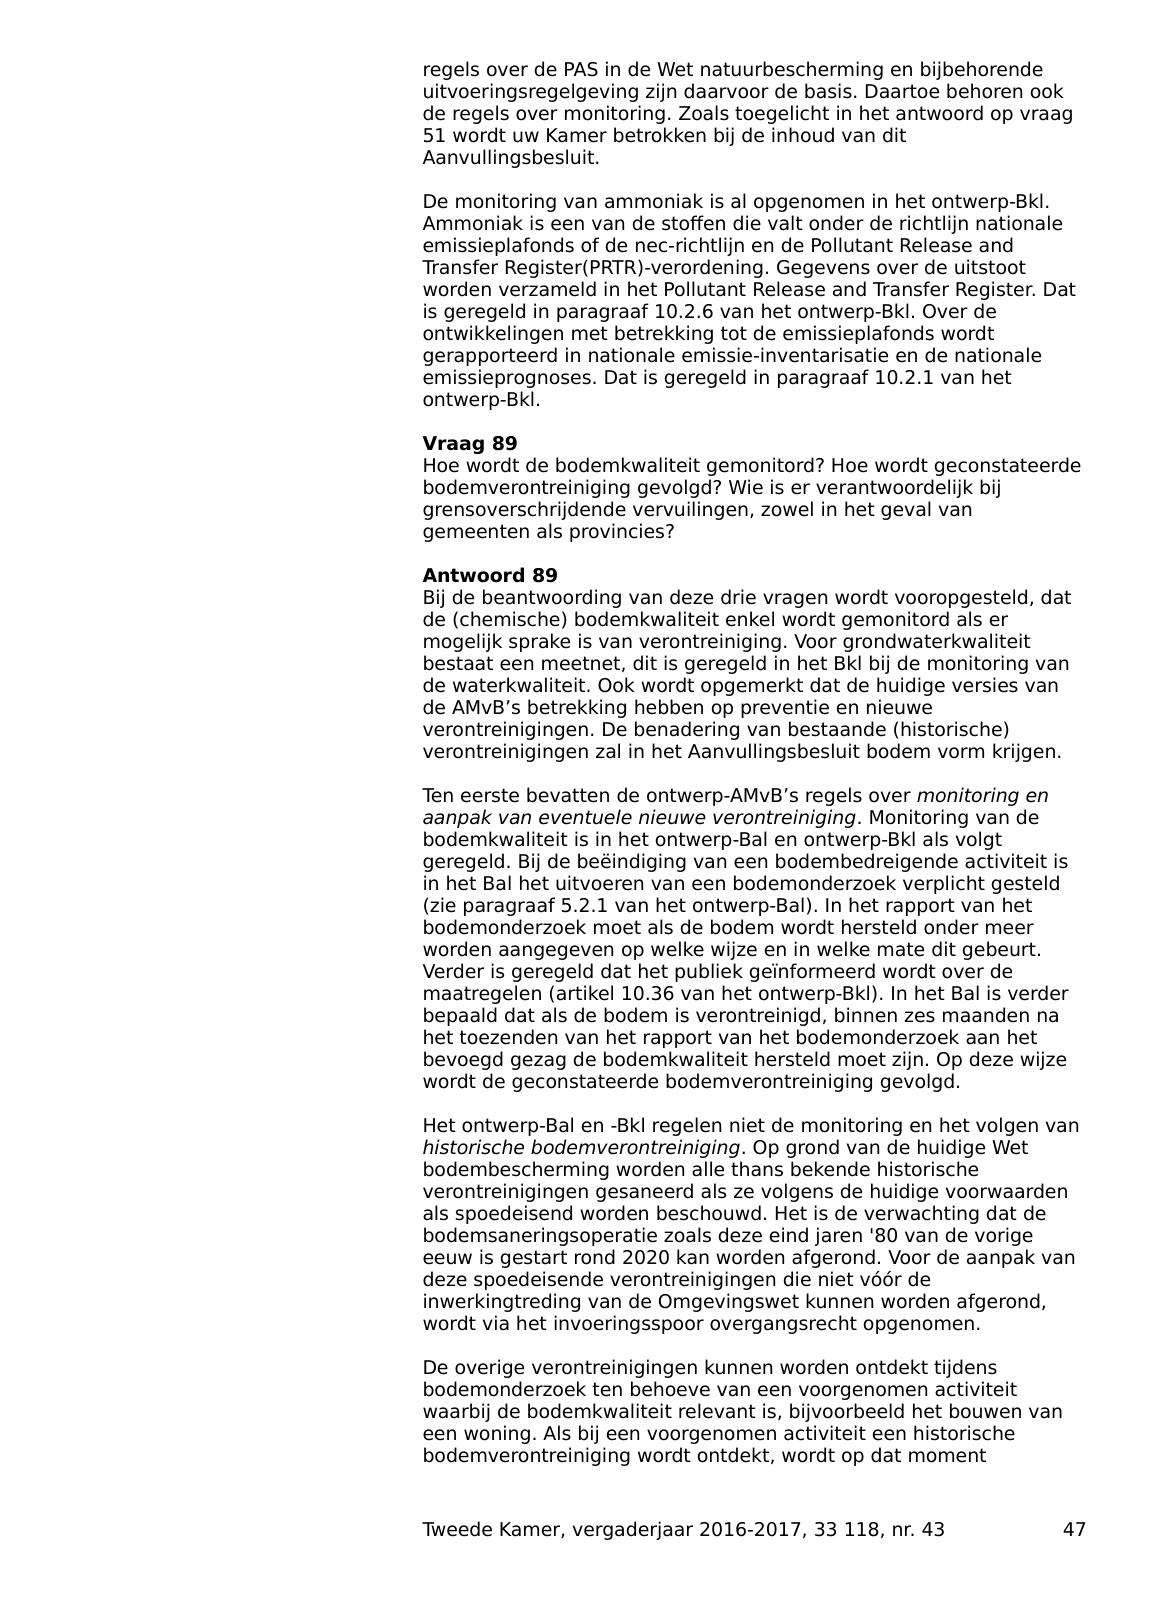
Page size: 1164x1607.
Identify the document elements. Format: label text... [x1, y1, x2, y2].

text Het ontwerp-Bal en -Bkl regelen niet de monitoring en het volgen van historische bodemverontreiniging. Op grond van de huidige Wet bodembescherming worden alle thans bekende historische verontreinigingen gesaneerd als ze volgens de huidige voorwaarden als spoedeisend worden beschouwd. Het is de verwachting dat de bodemsaneringsoperatie zoals deze eind jaren '80 van de vorige eeuw is gestart rond 2020 kan worden afgerond. Voor de aanpak van deze spoedeisende verontreinigingen die niet vóór de inwerkingtreding van de Omgevingswet kunnen worden afgerond, wordt via het invoeringsspoor overgangsrecht opgenomen. [422, 1115, 1087, 1335]
text Ten eerste bevatten de ontwerp-AMvB’s regels over monitoring en aanpak van eventuele nieuwe verontreiniging. Monitoring van de bodemkwaliteit is in het ontwerp-Bal en ontwerp-Bkl als volgt geregeld. Bij de beëindiging van een bodembedreigende activiteit is in het Bal het uitvoeren van een bodemonderzoek verplicht gesteld (zie paragraaf 5.2.1 van het ontwerp-Bal). In het rapport van het bodemonderzoek moet als de bodem wordt hersteld onder meer worden aangegeven op welke wijze en in welke mate dit gebeurt. Verder is geregeld dat het publiek geïnformeerd wordt over de maatregelen (artikel 10.36 van het ontwerp-Bkl). In het Bal is verder bepaald dat als de bodem is verontreinigd, binnen zes maanden na het toezenden van het rapport van het bodemonderzoek aan het bevoegd gezag de bodemkwaliteit hersteld moet zijn. Op deze wijze wordt de geconstateerde bodemverontreiniging gevolgd. [422, 785, 1087, 1093]
text Antwoord 89 [422, 565, 1087, 587]
text Vraag 89 [422, 433, 1087, 455]
text De overige verontreinigingen kunnen worden ontdekt tijdens bodemonderzoek ten behoeve van een voorgenomen activiteit waarbij de bodemkwaliteit relevant is, bijvoorbeeld het bouwen van een woning. Als bij een voorgenomen activiteit een historische bodemverontreiniging wordt ontdekt, wordt op dat moment [422, 1357, 1087, 1467]
text regels over de PAS in de Wet natuurbescherming en bijbehorende uitvoeringsregelgeving zijn daarvoor de basis. Daartoe behoren ook de regels over monitoring. Zoals toegelicht in het antwoord op vraag 51 wordt uw Kamer betrokken bij de inhoud van dit Aanvullingsbesluit. [422, 59, 1087, 169]
text Bij de beantwoording van deze drie vragen wordt vooropgesteld, dat de (chemische) bodemkwaliteit enkel wordt gemonitord als er mogelijk sprake is van verontreiniging. Voor grondwaterkwaliteit bestaat een meetnet, dit is geregeld in het Bkl bij de monitoring van de waterkwaliteit. Ook wordt opgemerkt dat de huidige versies van de AMvB’s betrekking hebben op preventie en nieuwe verontreinigingen. De benadering van bestaande (historische) verontreinigingen zal in het Aanvullingsbesluit bodem vorm krijgen. [422, 587, 1087, 763]
text De monitoring van ammoniak is al opgenomen in het ontwerp-Bkl. Ammoniak is een van de stoffen die valt onder de richtlijn nationale emissieplafonds of de nec-richtlijn en de Pollutant Release and Transfer Register(PRTR)-verordening. Gegevens over de uitstoot worden verzameld in het Pollutant Release and Transfer Register. Dat is geregeld in paragraaf 10.2.6 van het ontwerp-Bkl. Over de ontwikkelingen met betrekking tot de emissieplafonds wordt gerapporteerd in nationale emissie-inventarisatie en de nationale emissieprognoses. Dat is geregeld in paragraaf 10.2.1 van het ontwerp-Bkl. [422, 191, 1087, 411]
text Hoe wordt de bodemkwaliteit gemonitord? Hoe wordt geconstateerde bodemverontreiniging gevolgd? Wie is er verantwoordelijk bij grensoverschrijdende vervuilingen, zowel in het geval van gemeenten als provincies? [422, 455, 1087, 543]
